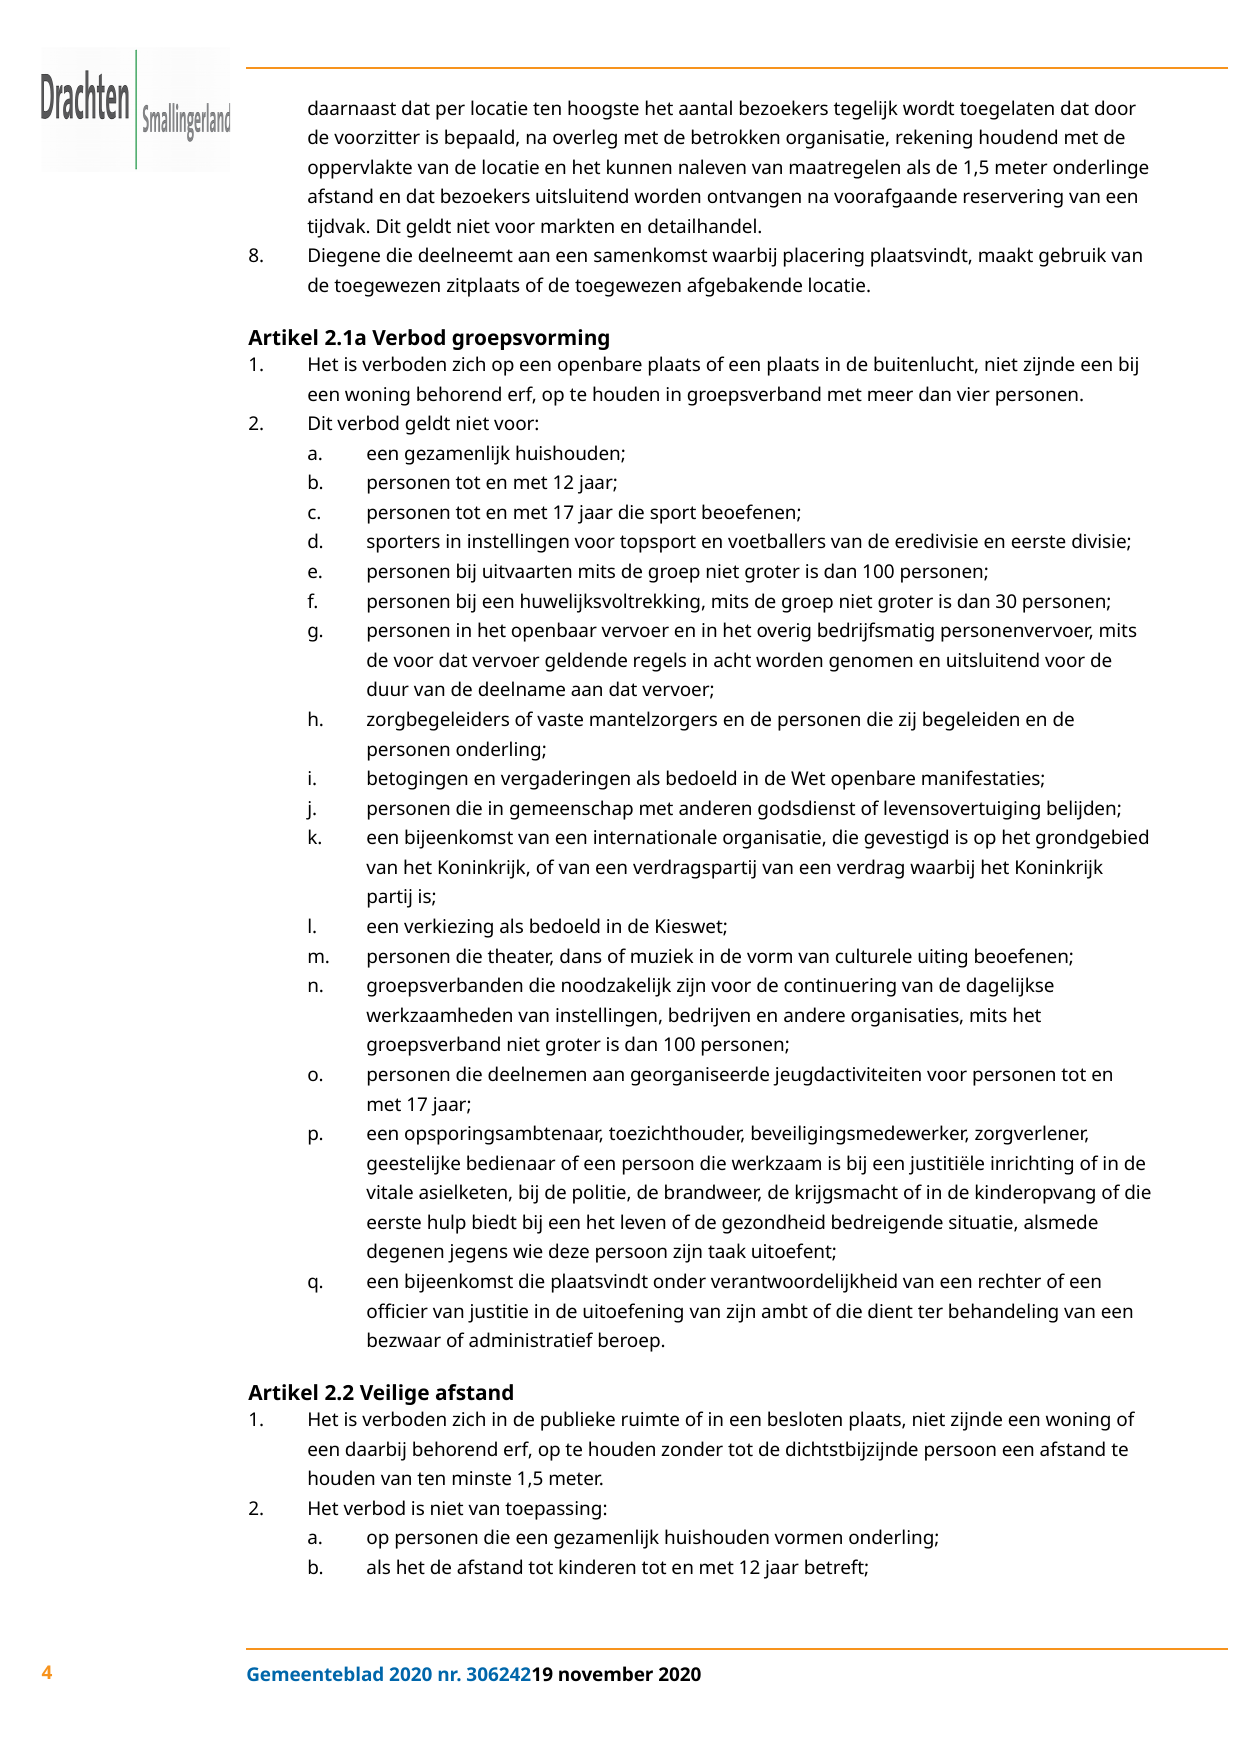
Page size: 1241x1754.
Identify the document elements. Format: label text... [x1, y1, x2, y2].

list personen die theater, dans of muziek in de vorm van culturele uiting beoefenen; [307, 943, 1152, 968]
list groepsverbanden die noodzakelijk zijn voor de continuering van de dagelijkse werkzaamheden van instellingen, bedrijven en andere organisaties, mits het groepsverband niet groter is dan 100 personen; [307, 972, 1152, 1057]
list op personen die een gezamenlijk huishouden vormen onderling; [307, 1524, 1152, 1550]
list betogingen en vergaderingen als bedoeld in de Wet openbare manifestaties; [307, 765, 1152, 791]
text Artikel 2.1a Verbod groepsvorming [248, 323, 1152, 351]
list Het is verboden zich op een openbare plaats of een plaats in de buitenlucht, niet zijnde een bij een woning behorend erf, op te houden in groepsverband met meer dan vier personen. [248, 351, 1152, 406]
list zorgbegeleiders of vaste mantelzorgers en de personen die zij begeleiden en de personen onderling; [307, 706, 1152, 761]
list sporters in instellingen voor topsport en voetballers van de eredivisie en eerste divisie; [307, 529, 1152, 554]
list personen bij een huwelijksvoltrekking, mits de groep niet groter is dan 30 personen; [307, 588, 1152, 613]
list Het verbod is niet van toepassing: [248, 1495, 1152, 1521]
list Diegene die deelneemt aan een samenkomst waarbij placering plaatsvindt, maakt gebruik van de toegewezen zitplaats of de toegewezen afgebakende locatie. [248, 243, 1152, 298]
list personen die in gemeenschap met anderen godsdienst of levensovertuiging belijden; [307, 795, 1152, 821]
list een verkiezing als bedoeld in de Kieswet; [307, 913, 1152, 939]
list personen tot en met 17 jaar die sport beoefenen; [307, 499, 1152, 525]
list daarnaast dat per locatie ten hoogste het aantal bezoekers tegelijk wordt toegelaten dat door de voorzitter is bepaald, na overleg met de betrokken organisatie, rekening houdend met de oppervlakte van de locatie en het kunnen naleven van maatregelen als de 1,5 meter onderlinge afstand en dat bezoekers uitsluitend worden ontvangen na voorafgaande reservering van een tijdvak. Dit geldt niet voor markten en detailhandel. [248, 95, 1152, 239]
list een bijeenkomst die plaatsvindt onder verantwoordelijkheid van een rechter of een officier van justitie in de uitoefening van zijn ambt of die dient ter behandeling van een bezwaar of administratief beroep. [307, 1268, 1152, 1353]
list personen die deelnemen aan georganiseerde jeugdactiviteiten voor personen tot en met 17 jaar; [307, 1061, 1152, 1116]
list personen bij uitvaarten mits de groep niet groter is dan 100 personen; [307, 558, 1152, 584]
list Het is verboden zich in de publieke ruimte of in een besloten plaats, niet zijnde een woning of een daarbij behorend erf, op te houden zonder tot de dichtstbijzijnde persoon een afstand te houden van ten minste 1,5 meter. [248, 1406, 1152, 1491]
list een bijeenkomst van een internationale organisatie, die gevestigd is op het grondgebied van het Koninkrijk, of van een verdragspartij van een verdrag waarbij het Koninkrijk partij is; [307, 824, 1152, 909]
list personen tot en met 12 jaar; [307, 469, 1152, 495]
list een gezamenlijk huishouden; [307, 440, 1152, 466]
text Artikel 2.2 Veilige afstand [248, 1378, 1152, 1406]
list een opsporingsambtenaar, toezichthouder, beveiligingsmedewerker, zorgverlener, geestelijke bedienaar of een persoon die werkzaam is bij een justitiële inrichting of in de vitale asielketen, bij de politie, de brandweer, de krijgsmacht of in de kinderopvang of die eerste hulp biedt bij een het leven of de gezondheid bedreigende situatie, alsmede degenen jegens wie deze persoon zijn taak uitoefent; [307, 1120, 1152, 1264]
picture [41, 47, 231, 172]
list als het de afstand tot kinderen tot en met 12 jaar betreft; [307, 1554, 1152, 1580]
list personen in het openbaar vervoer en in het overig bedrijfsmatig personenvervoer, mits de voor dat vervoer geldende regels in acht worden genomen en uitsluitend voor de duur van de deelname aan dat vervoer; [307, 617, 1152, 702]
list Dit verbod geldt niet voor: [248, 410, 1152, 436]
